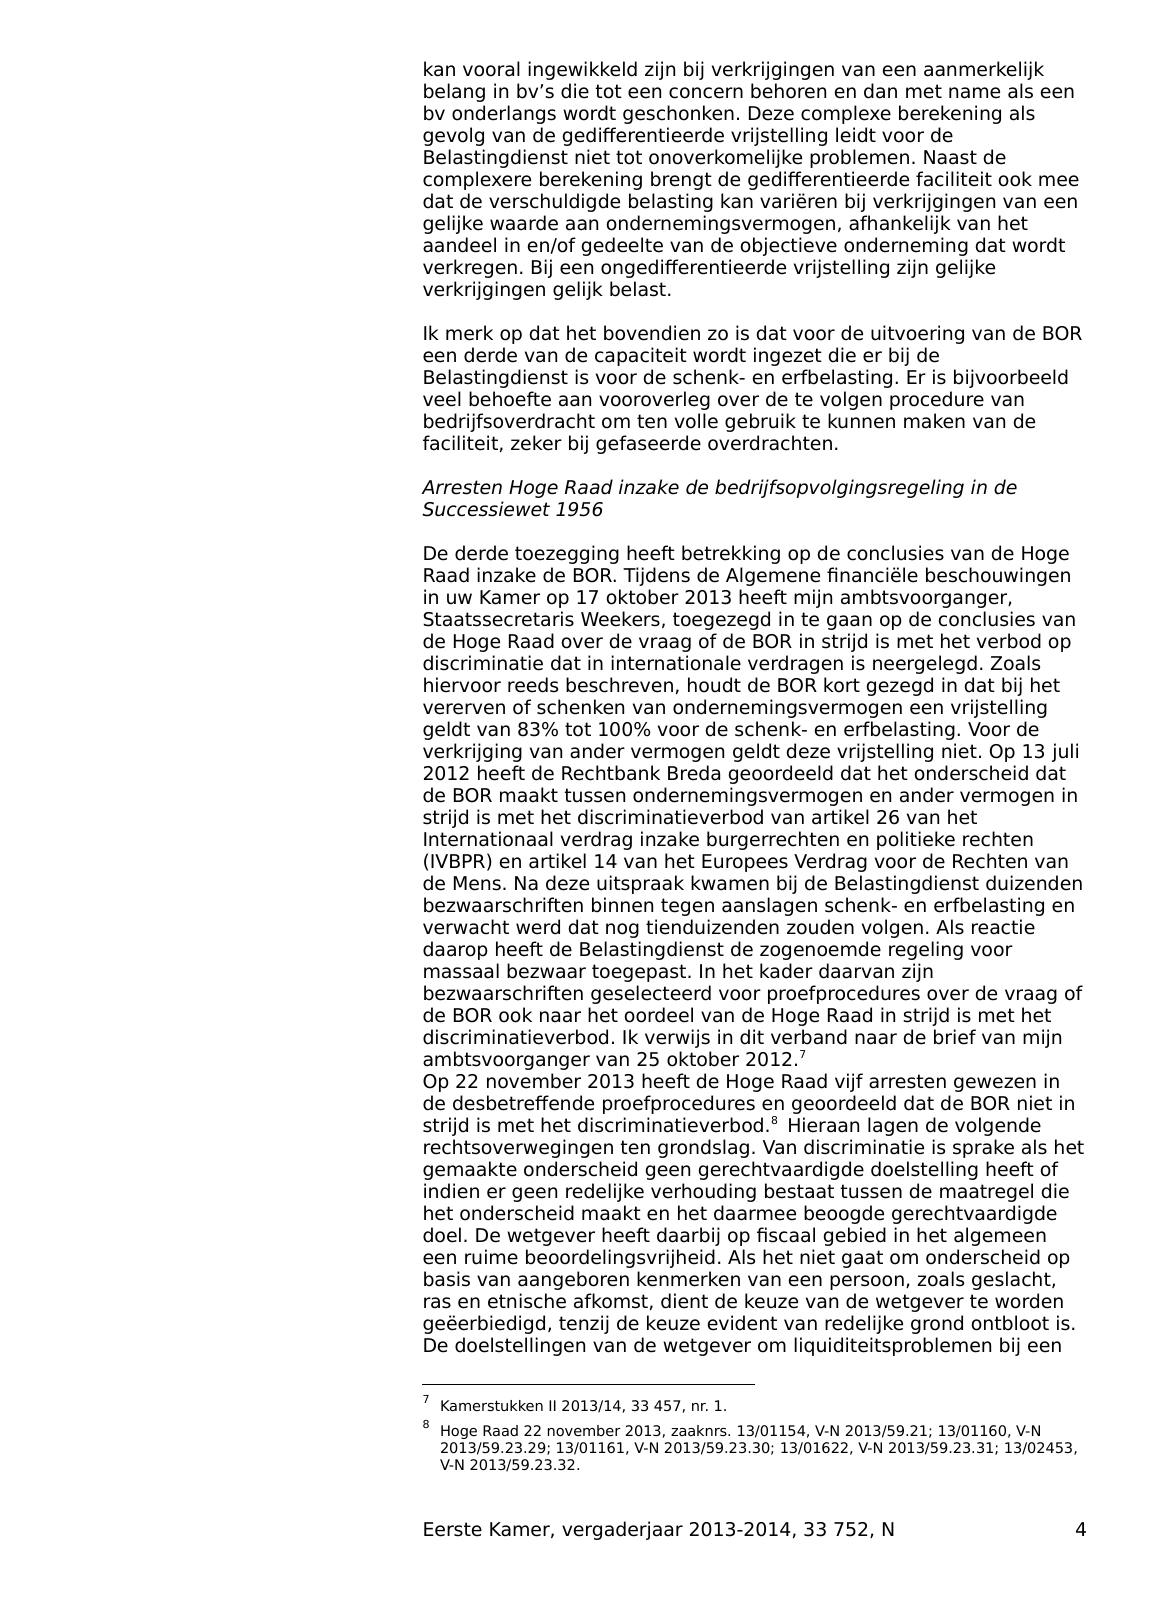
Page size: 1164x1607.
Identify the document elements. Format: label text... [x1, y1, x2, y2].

text kan vooral ingewikkeld zijn bij verkrijgingen van een aanmerkelijk belang in bv’s die tot een concern behoren en dan met name als een bv onderlangs wordt geschonken. Deze complexe berekening als gevolg van de gedifferentieerde vrijstelling leidt voor de Belastingdienst niet tot onoverkomelijke problemen. Naast de complexere berekening brengt de gedifferentieerde faciliteit ook mee dat de verschuldigde belasting kan variëren bij verkrijgingen van een gelijke waarde aan ondernemingsvermogen, afhankelijk van het aandeel in en/of gedeelte van de objectieve onderneming dat wordt verkregen. Bij een ongedifferentieerde vrijstelling zijn gelijke verkrijgingen gelijk belast. [422, 59, 1087, 301]
text Kamerstukken II 2013/14, 33 457, nr. 1. [422, 1393, 1087, 1416]
text De derde toezegging heeft betrekking op de conclusies van de Hoge Raad inzake de BOR. Tijdens de Algemene financiële beschouwingen in uw Kamer op 17 oktober 2013 heeft mijn ambtsvoorganger, Staatssecretaris Weekers, toegezegd in te gaan op de conclusies van de Hoge Raad over de vraag of de BOR in strijd is met het verbod op discriminatie dat in internationale verdragen is neergelegd. Zoals hiervoor reeds beschreven, houdt de BOR kort gezegd in dat bij het vererven of schenken van ondernemingsvermogen een vrijstelling geldt van 83% tot 100% voor de schenk- en erfbelasting. Voor de verkrijging van ander vermogen geldt deze vrijstelling niet. Op 13 juli 2012 heeft de Rechtbank Breda geoordeeld dat het onderscheid dat de BOR maakt tussen ondernemingsvermogen en ander vermogen in strijd is met het discriminatieverbod van artikel 26 van het Internationaal verdrag inzake burgerrechten en politieke rechten (IVBPR) en artikel 14 van het Europees Verdrag voor de Rechten van de Mens. Na deze uitspraak kwamen bij de Belastingdienst duizenden bezwaarschriften binnen tegen aanslagen schenk- en erfbelasting en verwacht werd dat nog tienduizenden zouden volgen. Als reactie daarop heeft de Belastingdienst de zogenoemde regeling voor massaal bezwaar toegepast. In het kader daarvan zijn bezwaarschriften geselecteerd voor proefprocedures over de vraag of de BOR ook naar het oordeel van de Hoge Raad in strijd is met het discriminatieverbod. Ik verwijs in dit verband naar de brief van mijn ambtsvoorganger van 25 oktober 2012. [422, 543, 1087, 1071]
text Ik merk op dat het bovendien zo is dat voor de uitvoering van de BOR een derde van de capaciteit wordt ingezet die er bij de Belastingdienst is voor de schenk- en erfbelasting. Er is bijvoorbeeld veel behoefte aan vooroverleg over de te volgen procedure van bedrijfsoverdracht om ten volle gebruik te kunnen maken van de faciliteit, zeker bij gefaseerde overdrachten. [422, 323, 1087, 455]
text Hoge Raad 22 november 2013, zaaknrs. 13/01154, V-N 2013/59.21; 13/01160, V-N 2013/59.23.29; 13/01161, V-N 2013/59.23.30; 13/01622, V-N 2013/59.23.31; 13/02453, V-N 2013/59.23.32. [422, 1418, 1087, 1474]
subtitle Arresten Hoge Raad inzake de bedrijfsopvolgingsregeling in de Successiewet 1956 [422, 477, 1087, 521]
text Op 22 november 2013 heeft de Hoge Raad vijf arresten gewezen in de desbetreffende proefprocedures en geoordeeld dat de BOR niet in strijd is met het discriminatieverbod. Hieraan lagen de volgende rechtsoverwegingen ten grondslag. Van discriminatie is sprake als het gemaakte onderscheid geen gerechtvaardigde doelstelling heeft of indien er geen redelijke verhouding bestaat tussen de maatregel die het onderscheid maakt en het daarmee beoogde gerechtvaardigde doel. De wetgever heeft daarbij op fiscaal gebied in het algemeen een ruime beoordelingsvrijheid. Als het niet gaat om onderscheid op basis van aangeboren kenmerken van een persoon, zoals geslacht, ras en etnische afkomst, dient de keuze van de wetgever te worden geëerbiedigd, tenzij de keuze evident van redelijke grond ontbloot is. De doelstellingen van de wetgever om liquiditeitsproblemen bij een [422, 1071, 1087, 1356]
